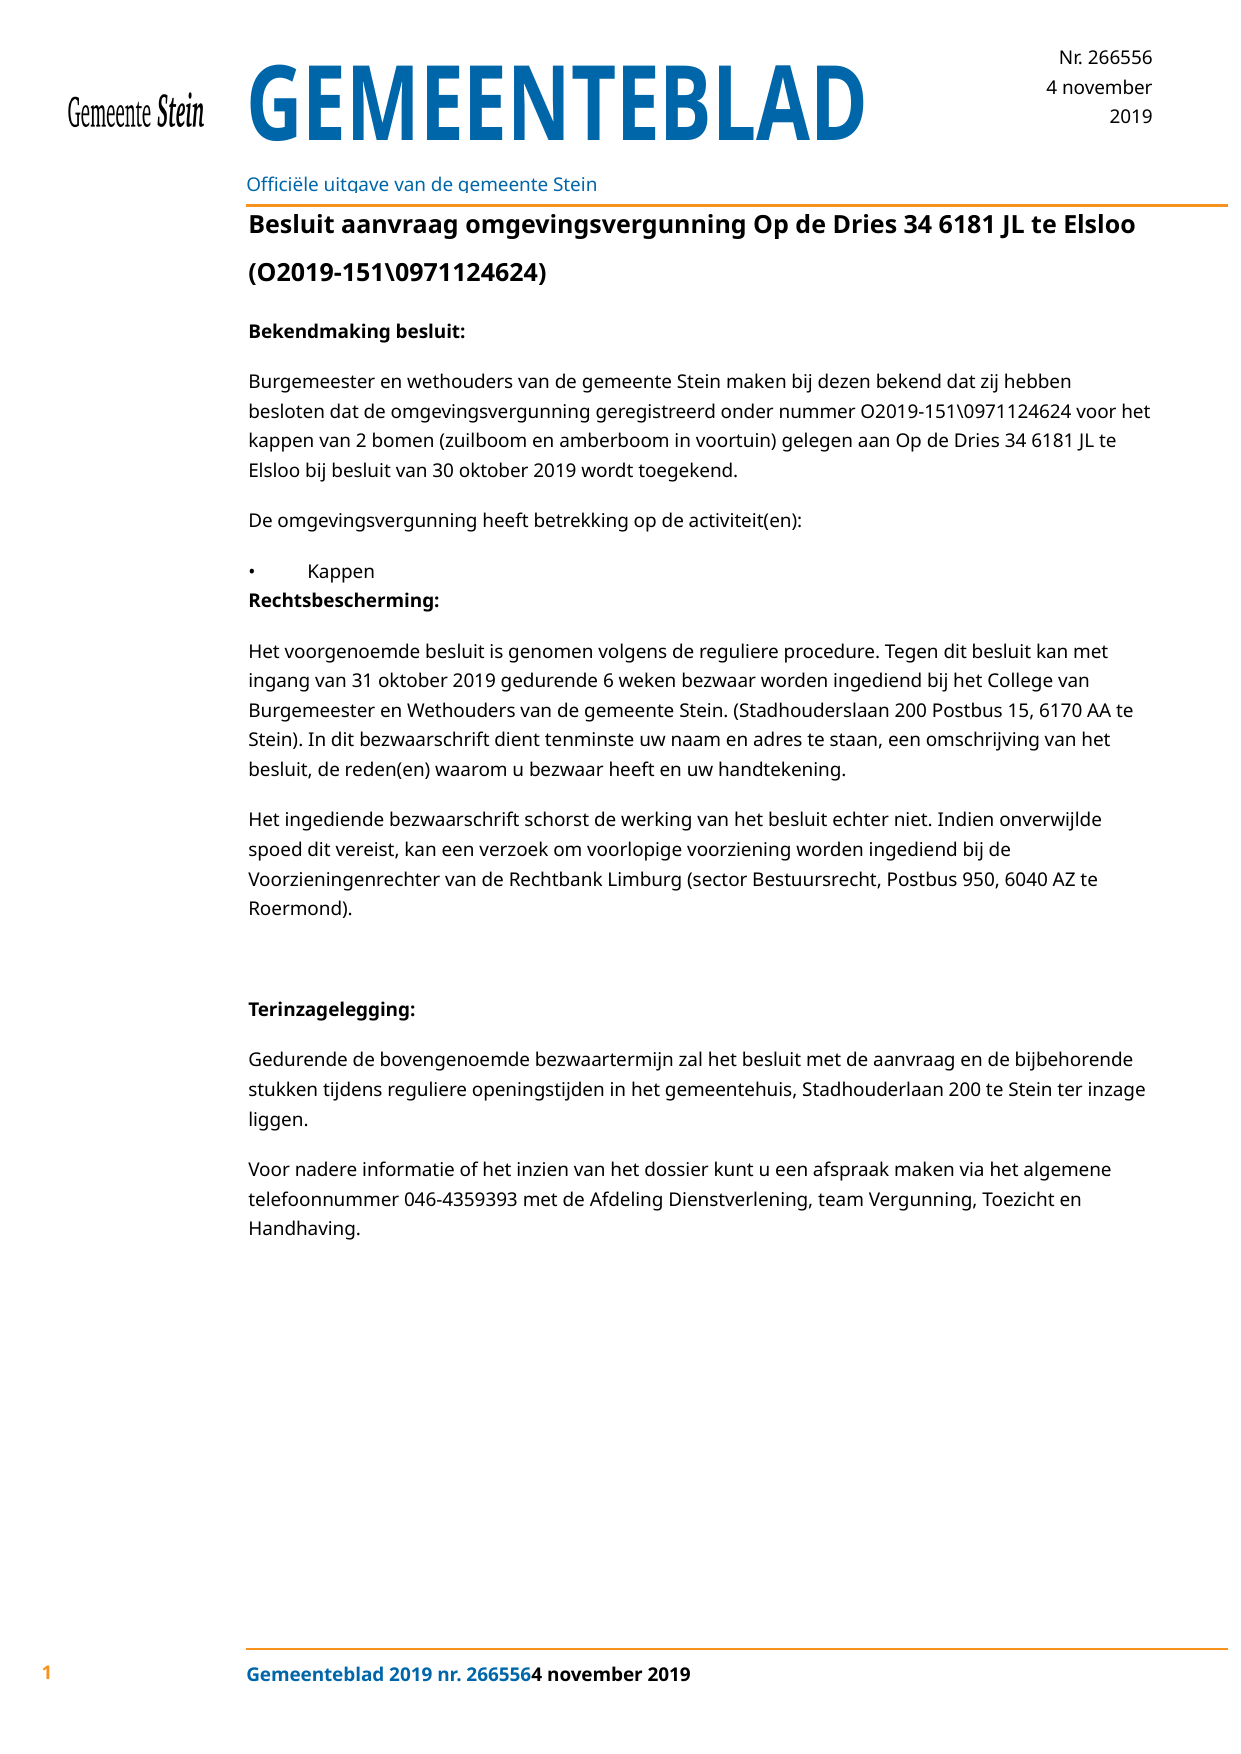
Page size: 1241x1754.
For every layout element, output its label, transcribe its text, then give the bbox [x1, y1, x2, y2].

list Kappen [248, 558, 1152, 584]
text Het ingediende bezwaarschrift schorst de werking van het besluit echter niet. Indien onverwijlde spoed dit vereist, kan een verzoek om voorlopige voorziening worden ingediend bij de Voorzieningenrechter van de Rechtbank Limburg (sector Bestuursrecht, Postbus 950, 6040 AZ te Roermond). [248, 807, 1152, 921]
text Voor nadere informatie of het inzien van het dossier kunt u een afspraak maken via het algemene telefoonnummer 046-4359393 met de Afdeling Dienstverlening, team Vergunning, Toezicht en Handhaving. [248, 1156, 1152, 1241]
text Besluit aanvraag omgevingsvergunning Op de Dries 34 6181 JL te Elsloo (O2019-151\0971124624) [248, 207, 1152, 288]
text Het voorgenoemde besluit is genomen volgens de reguliere procedure. Tegen dit besluit kan met ingang van 31 oktober 2019 gedurende 6 weken bezwaar worden ingediend bij het College van Burgemeester en Wethouders van de gemeente Stein. (Stadhouderslaan 200 Postbus 15, 6170 AA te Stein). In dit bezwaarschrift dient tenminste uw naam en adres te staan, een omschrijving van het besluit, de reden(en) waarom u bezwaar heeft en uw handtekening. [248, 638, 1152, 782]
text De omgevingsvergunning heeft betrekking op de activiteit(en): [248, 507, 1152, 533]
text Rechtsbescherming: [248, 587, 1152, 613]
picture [41, 47, 231, 172]
text Burgemeester en wethouders van de gemeente Stein maken bij dezen bekend dat zij hebben besloten dat de omgevingsvergunning geregistreerd onder nummer O2019-151\0971124624 voor het kappen van 2 bomen (zuilboom en amberboom in voortuin) gelegen aan Op de Dries 34 6181 JL te Elsloo bij besluit van 30 oktober 2019 wordt toegekend. [248, 368, 1152, 483]
text Terinzagelegging: [248, 996, 1152, 1022]
text Bekendmaking besluit: [248, 318, 1152, 344]
text Gedurende de bovengenoemde bezwaartermijn zal het besluit met de aanvraag en de bijbehorende stukken tijdens reguliere openingstijden in het gemeentehuis, Stadhouderlaan 200 te Stein ter inzage liggen. [248, 1047, 1152, 1132]
